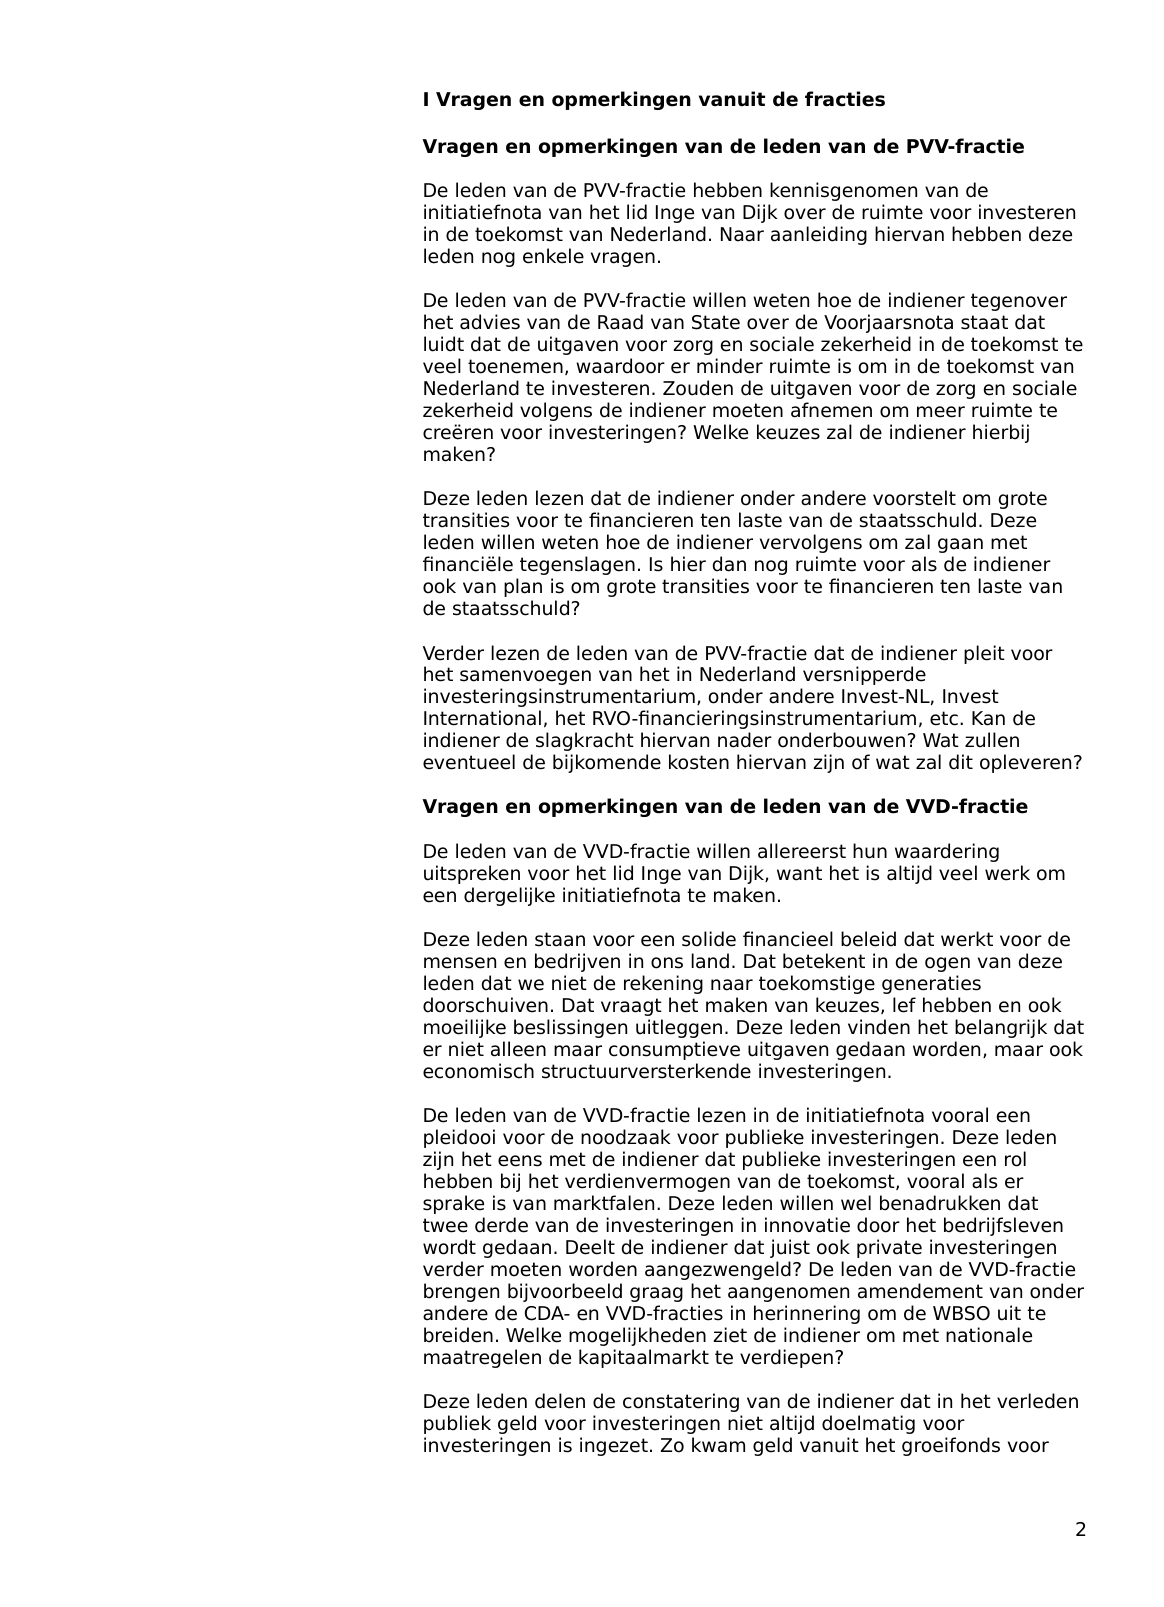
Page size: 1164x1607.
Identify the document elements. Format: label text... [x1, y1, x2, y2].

text De leden van de VVD-fractie lezen in de initiatiefnota vooral een pleidooi voor de noodzaak voor publieke investeringen. Deze leden zijn het eens met de indiener dat publieke investeringen een rol hebben bij het verdienvermogen van de toekomst, vooral als er sprake is van marktfalen. Deze leden willen wel benadrukken dat twee derde van de investeringen in innovatie door het bedrijfsleven wordt gedaan. Deelt de indiener dat juist ook private investeringen verder moeten worden aangezwengeld? De leden van de VVD-fractie brengen bijvoorbeeld graag het aangenomen amendement van onder andere de CDA- en VVD-fracties in herinnering om de WBSO uit te breiden. Welke mogelijkheden ziet de indiener om met nationale maatregelen de kapitaalmarkt te verdiepen? [422, 1105, 1087, 1368]
text Deze leden lezen dat de indiener onder andere voorstelt om grote transities voor te financieren ten laste van de staatsschuld. Deze leden willen weten hoe de indiener vervolgens om zal gaan met financiële tegenslagen. Is hier dan nog ruimte voor als de indiener ook van plan is om grote transities voor te financieren ten laste van de staatsschuld? [422, 488, 1087, 620]
text Verder lezen de leden van de PVV-fractie dat de indiener pleit voor het samenvoegen van het in Nederland versnipperde investeringsinstrumentarium, onder andere Invest-NL, Invest International, het RVO-financieringsinstrumentarium, etc. Kan de indiener de slagkracht hiervan nader onderbouwen? Wat zullen eventueel de bijkomende kosten hiervan zijn of wat zal dit opleveren? [422, 642, 1087, 774]
subtitle I Vragen en opmerkingen vanuit de fracties [422, 89, 1087, 111]
text De leden van de PVV-fractie hebben kennisgenomen van de initiatiefnota van het lid Inge van Dijk over de ruimte voor investeren in de toekomst van Nederland. Naar aanleiding hiervan hebben deze leden nog enkele vragen. [422, 180, 1087, 268]
text Deze leden staan voor een solide financieel beleid dat werkt voor de mensen en bedrijven in ons land. Dat betekent in de ogen van deze leden dat we niet de rekening naar toekomstige generaties doorschuiven. Dat vraagt het maken van keuzes, lef hebben en ook moeilijke beslissingen uitleggen. Deze leden vinden het belangrijk dat er niet alleen maar consumptieve uitgaven gedaan worden, maar ook economisch structuurversterkende investeringen. [422, 929, 1087, 1083]
text De leden van de VVD-fractie willen allereerst hun waardering uitspreken voor het lid Inge van Dijk, want het is altijd veel werk om een dergelijke initiatiefnota te maken. [422, 841, 1087, 907]
text Deze leden delen de constatering van de indiener dat in het verleden publiek geld voor investeringen niet altijd doelmatig voor investeringen is ingezet. Zo kwam geld vanuit het groeifonds voor [422, 1391, 1087, 1457]
text De leden van de PVV-fractie willen weten hoe de indiener tegenover het advies van de Raad van State over de Voorjaarsnota staat dat luidt dat de uitgaven voor zorg en sociale zekerheid in de toekomst te veel toenemen, waardoor er minder ruimte is om in de toekomst van Nederland te investeren. Zouden de uitgaven voor de zorg en sociale zekerheid volgens de indiener moeten afnemen om meer ruimte te creëren voor investeringen? Welke keuzes zal de indiener hierbij maken? [422, 290, 1087, 466]
subtitle Vragen en opmerkingen van de leden van de VVD-fractie [422, 796, 1087, 818]
subtitle Vragen en opmerkingen van de leden van de PVV-fractie [422, 136, 1087, 158]
